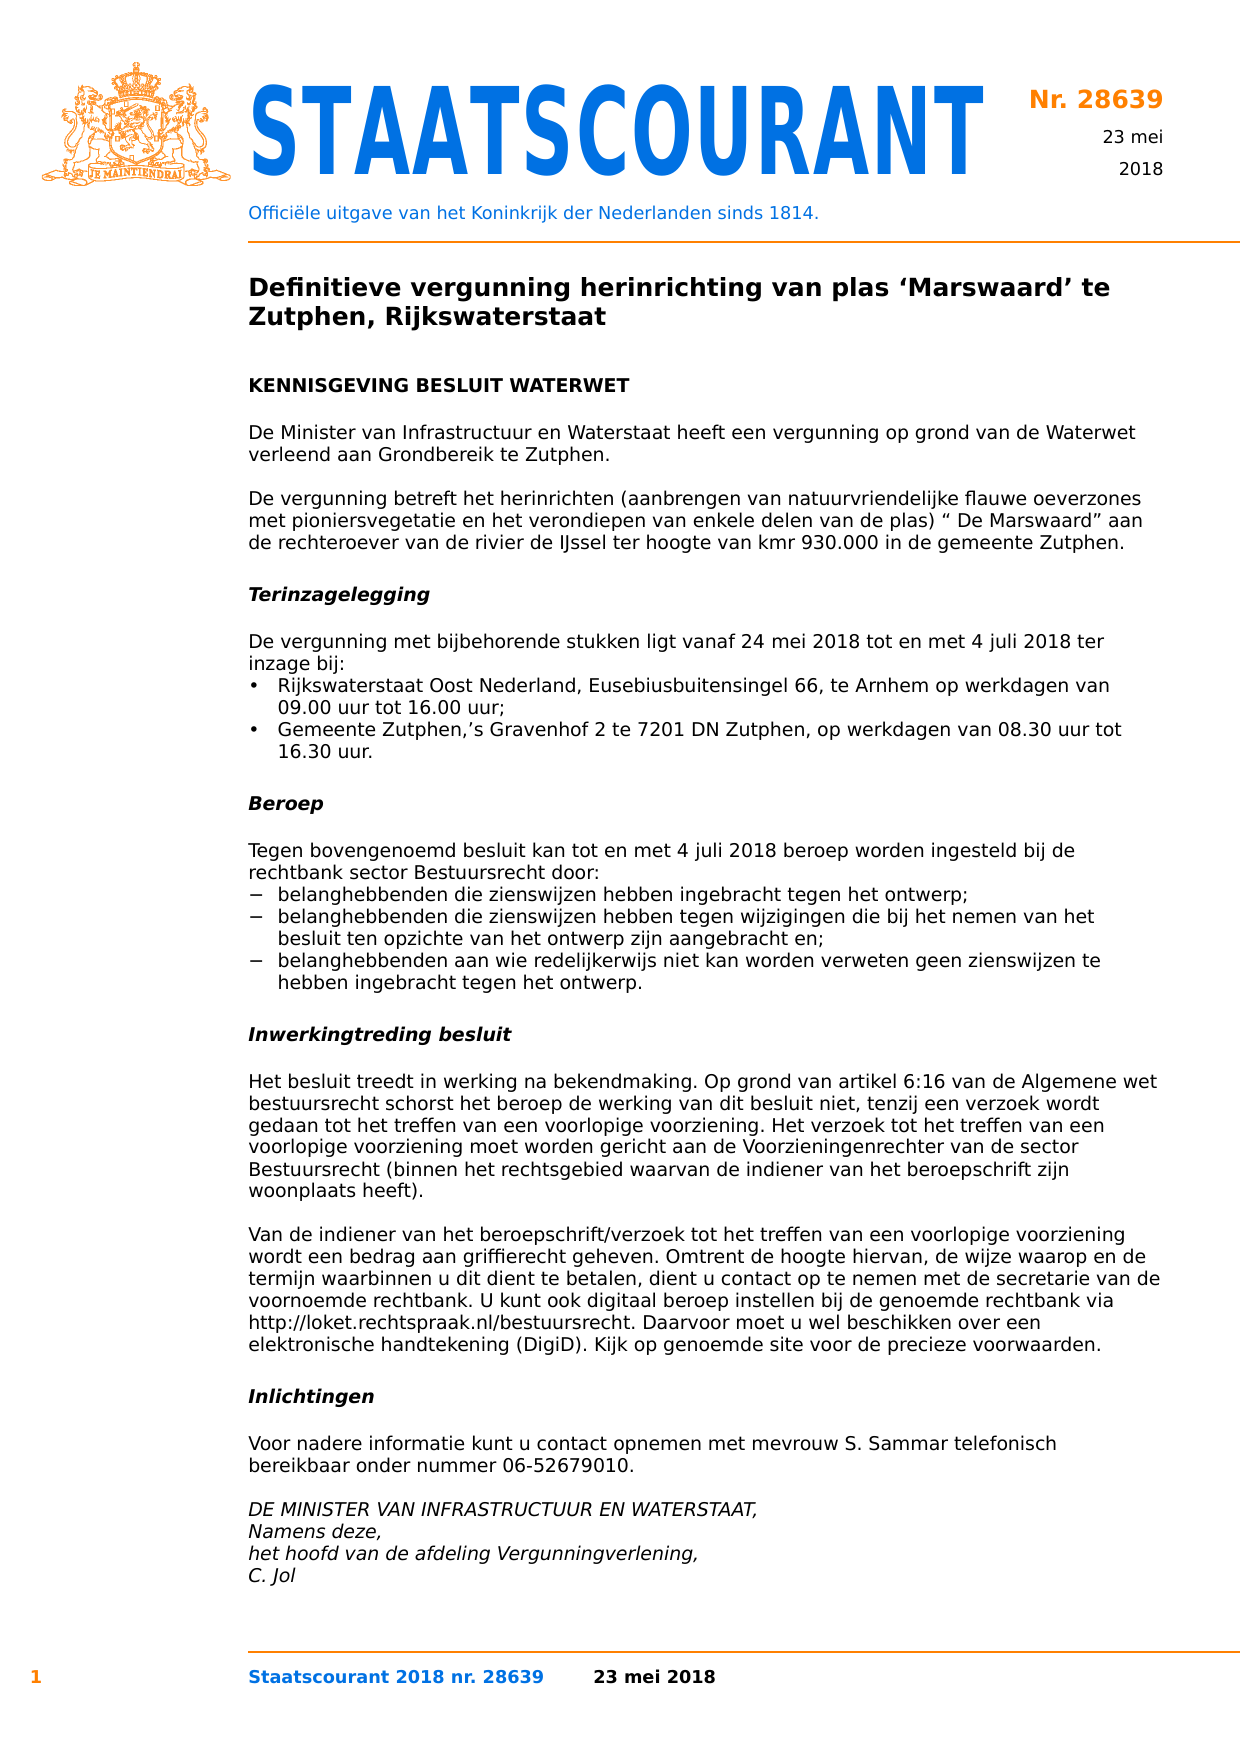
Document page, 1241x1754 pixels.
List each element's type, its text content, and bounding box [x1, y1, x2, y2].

text Van de indiener van het beroepschrift/verzoek tot het treffen van een voorlopige voorziening wordt een bedrag aan griffierecht geheven. Omtrent de hoogte hiervan, de wijze waarop en de termijn waarbinnen u dit dient te betalen, dient u contact op te nemen met de secretarie van de voornoemde rechtbank. U kunt ook digitaal beroep instellen bij de genoemde rechtbank via http://loket.rechtspraak.nl/bestuursrecht. Daarvoor moet u wel beschikken over een elektronische handtekening (DigiD). Kijk op genoemde site voor de precieze voorwaarden. [248, 1224, 1163, 1356]
text Tegen bovengenoemd besluit kan tot en met 4 juli 2018 beroep worden ingesteld bij de rechtbank sector Bestuursrecht door: [248, 840, 1163, 884]
text De Minister van Infrastructuur en Waterstaat heeft een vergunning op grond van de Waterwet verleend aan Grondbereik te Zutphen. [248, 422, 1163, 466]
text • Rijkswaterstaat Oost Nederland, Eusebiusbuitensingel 66, te Arnhem op werkdagen van 09.00 uur tot 16.00 uur; [248, 675, 1163, 719]
table_header [25, 62, 248, 241]
subtitle Terinzagelegging [248, 584, 1163, 606]
subtitle Inlichtingen [248, 1386, 1163, 1408]
subtitle KENNISGEVING BESLUIT WATERWET [248, 375, 1163, 397]
table_cell Officiële uitgave van het Koninkrijk der Nederlanden sinds 1814. [248, 203, 1240, 241]
subtitle Beroep [248, 793, 1163, 815]
subtitle Inwerkingtreding besluit [248, 1023, 1163, 1046]
table_cell 2018 [998, 153, 1240, 203]
text − belanghebbenden aan wie redelijkerwijs niet kan worden verweten geen zienswijzen te hebben ingebracht tegen het ontwerp. [248, 949, 1163, 993]
text − belanghebbenden die zienswijzen hebben ingebracht tegen het ontwerp; [248, 884, 1163, 906]
text Het besluit treedt in werking na bekendmaking. Op grond van artikel 6:16 van de Algemene wet bestuursrecht schorst het beroep de werking van dit besluit niet, tenzij een verzoek wordt gedaan tot het treffen van een voorlopige voorziening. Het verzoek tot het treffen van een voorlopige voorziening moet worden gericht aan de Voorzieningenrechter van de sector Bestuursrecht (binnen het rechtsgebied waarvan de indiener van het beroepschrift zijn woonplaats heeft). [248, 1071, 1163, 1202]
subtitle Definitieve vergunning herinrichting van plas ‘Marswaard’ te Zutphen, Rijkswaterstaat [248, 273, 1163, 331]
text DE MINISTER VAN INFRASTRUCTUUR EN WATERSTAAT, Namens deze, het hoofd van de afdeling Vergunningverlening, C. Jol [248, 1499, 1163, 1587]
table_cell 23 mei [998, 121, 1240, 153]
table_header Nr. 28639 [998, 62, 1240, 121]
table_header STAATSCOURANT [248, 62, 998, 203]
text Voor nadere informatie kunt u contact opnemen met mevrouw S. Sammar telefonisch bereikbaar onder nummer 06-52679010. [248, 1433, 1163, 1477]
text • Gemeente Zutphen,’s Gravenhof 2 te 7201 DN Zutphen, op werkdagen van 08.30 uur tot 16.30 uur. [248, 719, 1163, 763]
text − belanghebbenden die zienswijzen hebben tegen wijzigingen die bij het nemen van het besluit ten opzichte van het ontwerp zijn aangebracht en; [248, 906, 1163, 949]
picture [41, 62, 231, 186]
text De vergunning met bijbehorende stukken ligt vanaf 24 mei 2018 tot en met 4 juli 2018 ter inzage bij: [248, 631, 1163, 675]
text De vergunning betreft het herinrichten (aanbrengen van natuurvriendelijke flauwe oeverzones met pioniersvegetatie en het verondiepen van enkele delen van de plas) “ De Marswaard” aan de rechteroever van de rivier de IJssel ter hoogte van kmr 930.000 in de gemeente Zutphen. [248, 488, 1163, 554]
